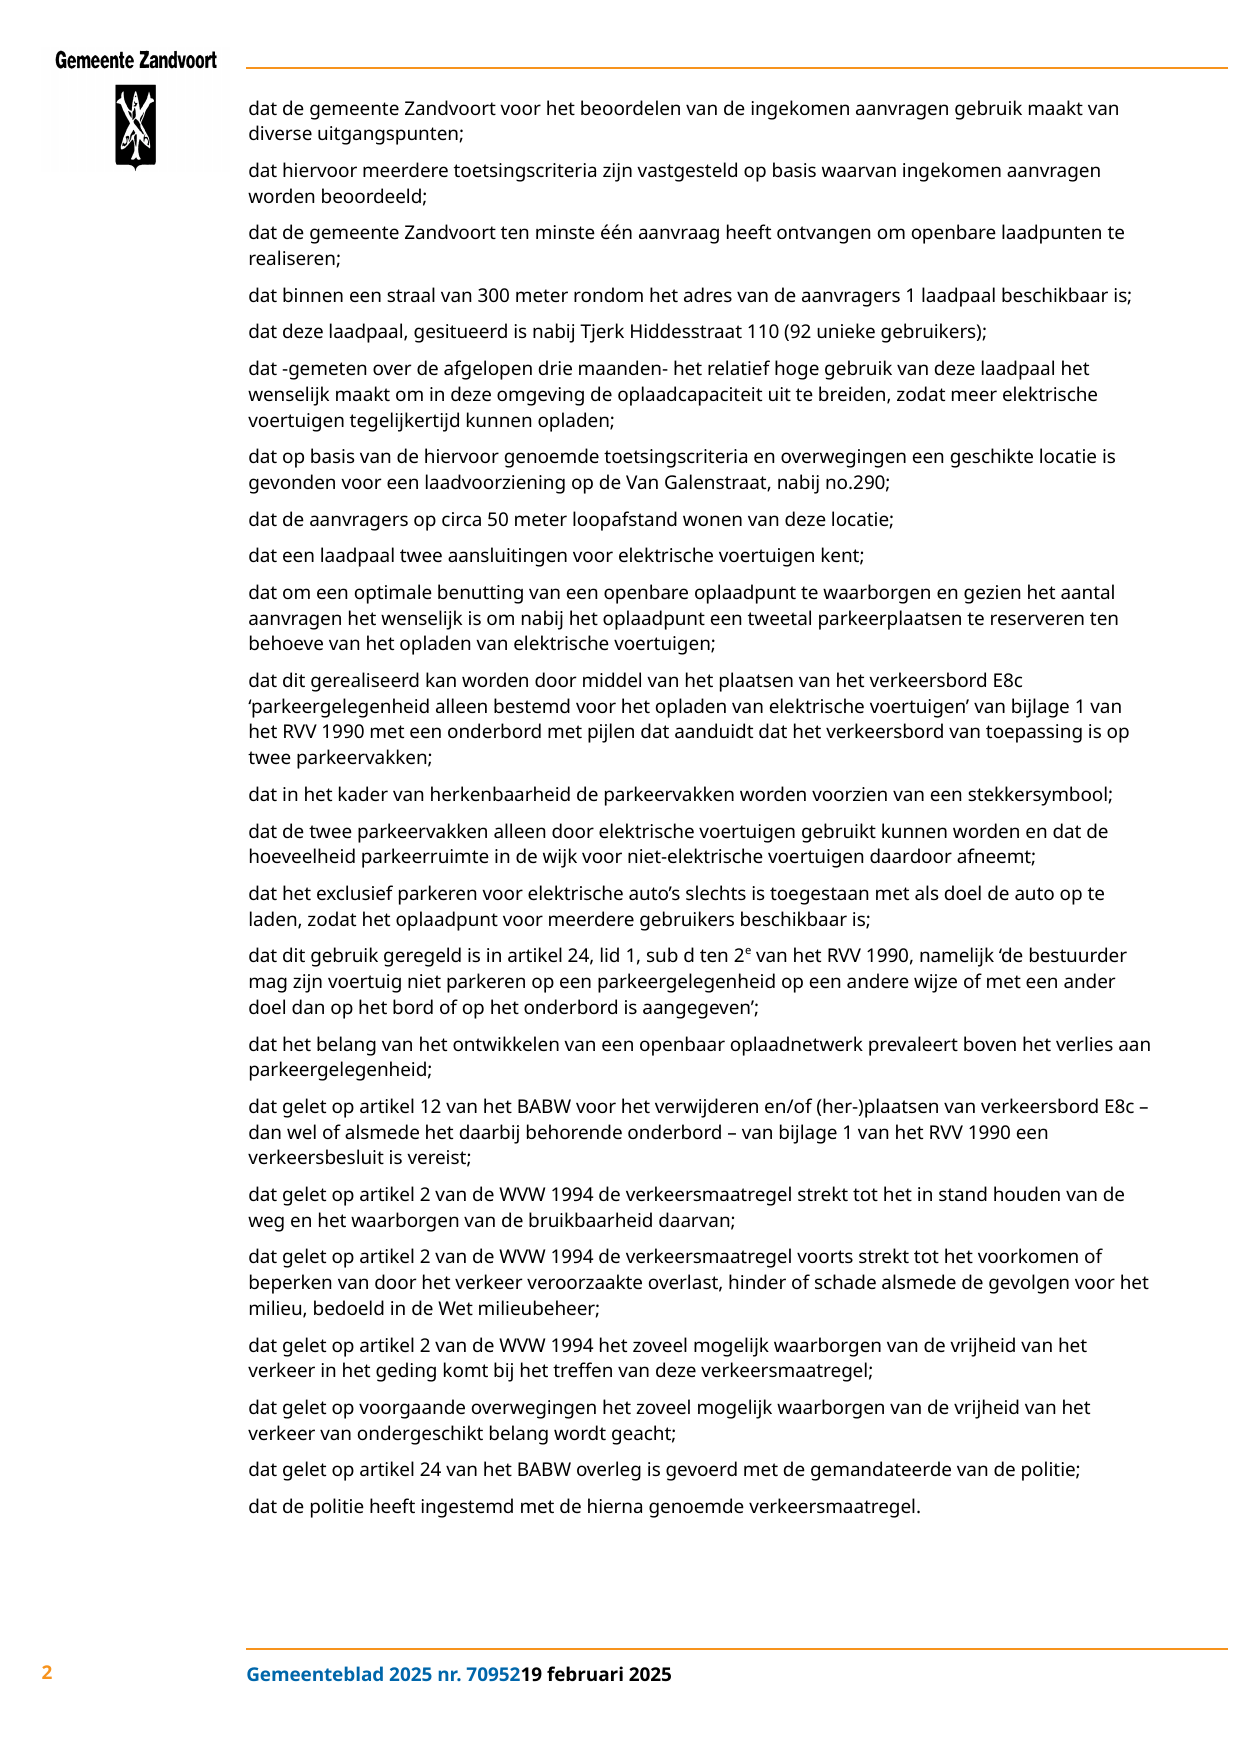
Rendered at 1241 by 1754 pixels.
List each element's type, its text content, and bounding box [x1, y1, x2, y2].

text dat een laadpaal twee aansluitingen voor elektrische voertuigen kent; [248, 542, 1152, 568]
text dat de gemeente Zandvoort ten minste één aanvraag heeft ontvangen om openbare laadpunten te realiseren; [248, 219, 1152, 271]
text dat om een optimale benutting van een openbare oplaadpunt te waarborgen en gezien het aantal aanvragen het wenselijk is om nabij het oplaadpunt een tweetal parkeerplaatsen te reserveren ten behoeve van het opladen van elektrische voertuigen; [248, 579, 1152, 656]
text dat de twee parkeervakken alleen door elektrische voertuigen gebruikt kunnen worden en dat de hoeveelheid parkeerruimte in de wijk voor niet-elektrische voertuigen daardoor afneemt; [248, 818, 1152, 869]
text dat binnen een straal van 300 meter rondom het adres van de aanvragers 1 laadpaal beschikbaar is; [248, 282, 1152, 308]
text dat gelet op artikel 12 van het BABW voor het verwijderen en/of (her-)plaatsen van verkeersbord E8c – dan wel of alsmede het daarbij behorende onderbord – van bijlage 1 van het RVV 1990 een verkeersbesluit is vereist; [248, 1093, 1152, 1170]
text dat dit gebruik geregeld is in artikel 24, lid 1, sub d ten 2e van het RVV 1990, namelijk ‘de bestuurder mag zijn voertuig niet parkeren op een parkeergelegenheid op een andere wijze of met een ander doel dan op het bord of op het onderbord is aangegeven’; [248, 943, 1152, 1020]
text dat gelet op artikel 2 van de WVW 1994 de verkeersmaatregel strekt tot het in stand houden van de weg en het waarborgen van de bruikbaarheid daarvan; [248, 1181, 1152, 1233]
text dat de aanvragers op circa 50 meter loopafstand wonen van deze locatie; [248, 506, 1152, 532]
text dat dit gerealiseerd kan worden door middel van het plaatsen van het verkeersbord E8c ‘parkeergelegenheid alleen bestemd voor het opladen van elektrische voertuigen’ van bijlage 1 van het RVV 1990 met een onderbord met pijlen dat aanduidt dat het verkeersbord van toepassing is op twee parkeervakken; [248, 667, 1152, 770]
text dat gelet op artikel 2 van de WVW 1994 het zoveel mogelijk waarborgen van de vrijheid van het verkeer in het geding komt bij het treffen van deze verkeersmaatregel; [248, 1332, 1152, 1383]
picture [41, 47, 231, 172]
text dat -gemeten over de afgelopen drie maanden- het relatief hoge gebruik van deze laadpaal het wenselijk maakt om in deze omgeving de oplaadcapaciteit uit te breiden, zodat meer elektrische voertuigen tegelijkertijd kunnen opladen; [248, 355, 1152, 432]
text dat de gemeente Zandvoort voor het beoordelen van de ingekomen aanvragen gebruik maakt van diverse uitgangspunten; [248, 95, 1152, 146]
text dat op basis van de hiervoor genoemde toetsingscriteria en overwegingen een geschikte locatie is gevonden voor een laadvoorziening op de Van Galenstraat, nabij no.290; [248, 443, 1152, 495]
text dat gelet op artikel 24 van het BABW overleg is gevoerd met de gemandateerde van de politie; [248, 1457, 1152, 1482]
text dat in het kader van herkenbaarheid de parkeervakken worden voorzien van een stekkersymbool; [248, 781, 1152, 807]
text dat deze laadpaal, gesitueerd is nabij Tjerk Hiddesstraat 110 (92 unieke gebruikers); [248, 319, 1152, 344]
text dat gelet op artikel 2 van de WVW 1994 de verkeersmaatregel voorts strekt tot het voorkomen of beperken van door het verkeer veroorzaakte overlast, hinder of schade alsmede de gevolgen voor het milieu, bedoeld in de Wet milieubeheer; [248, 1244, 1152, 1321]
text dat de politie heeft ingestemd met de hierna genoemde verkeersmaatregel. [248, 1493, 1152, 1519]
text dat hiervoor meerdere toetsingscriteria zijn vastgesteld op basis waarvan ingekomen aanvragen worden beoordeeld; [248, 157, 1152, 209]
text dat gelet op voorgaande overwegingen het zoveel mogelijk waarborgen van de vrijheid van het verkeer van ondergeschikt belang wordt geacht; [248, 1394, 1152, 1446]
text dat het belang van het ontwikkelen van een openbaar oplaadnetwerk prevaleert boven het verlies aan parkeergelegenheid; [248, 1031, 1152, 1082]
text dat het exclusief parkeren voor elektrische auto’s slechts is toegestaan met als doel de auto op te laden, zodat het oplaadpunt voor meerdere gebruikers beschikbaar is; [248, 880, 1152, 932]
